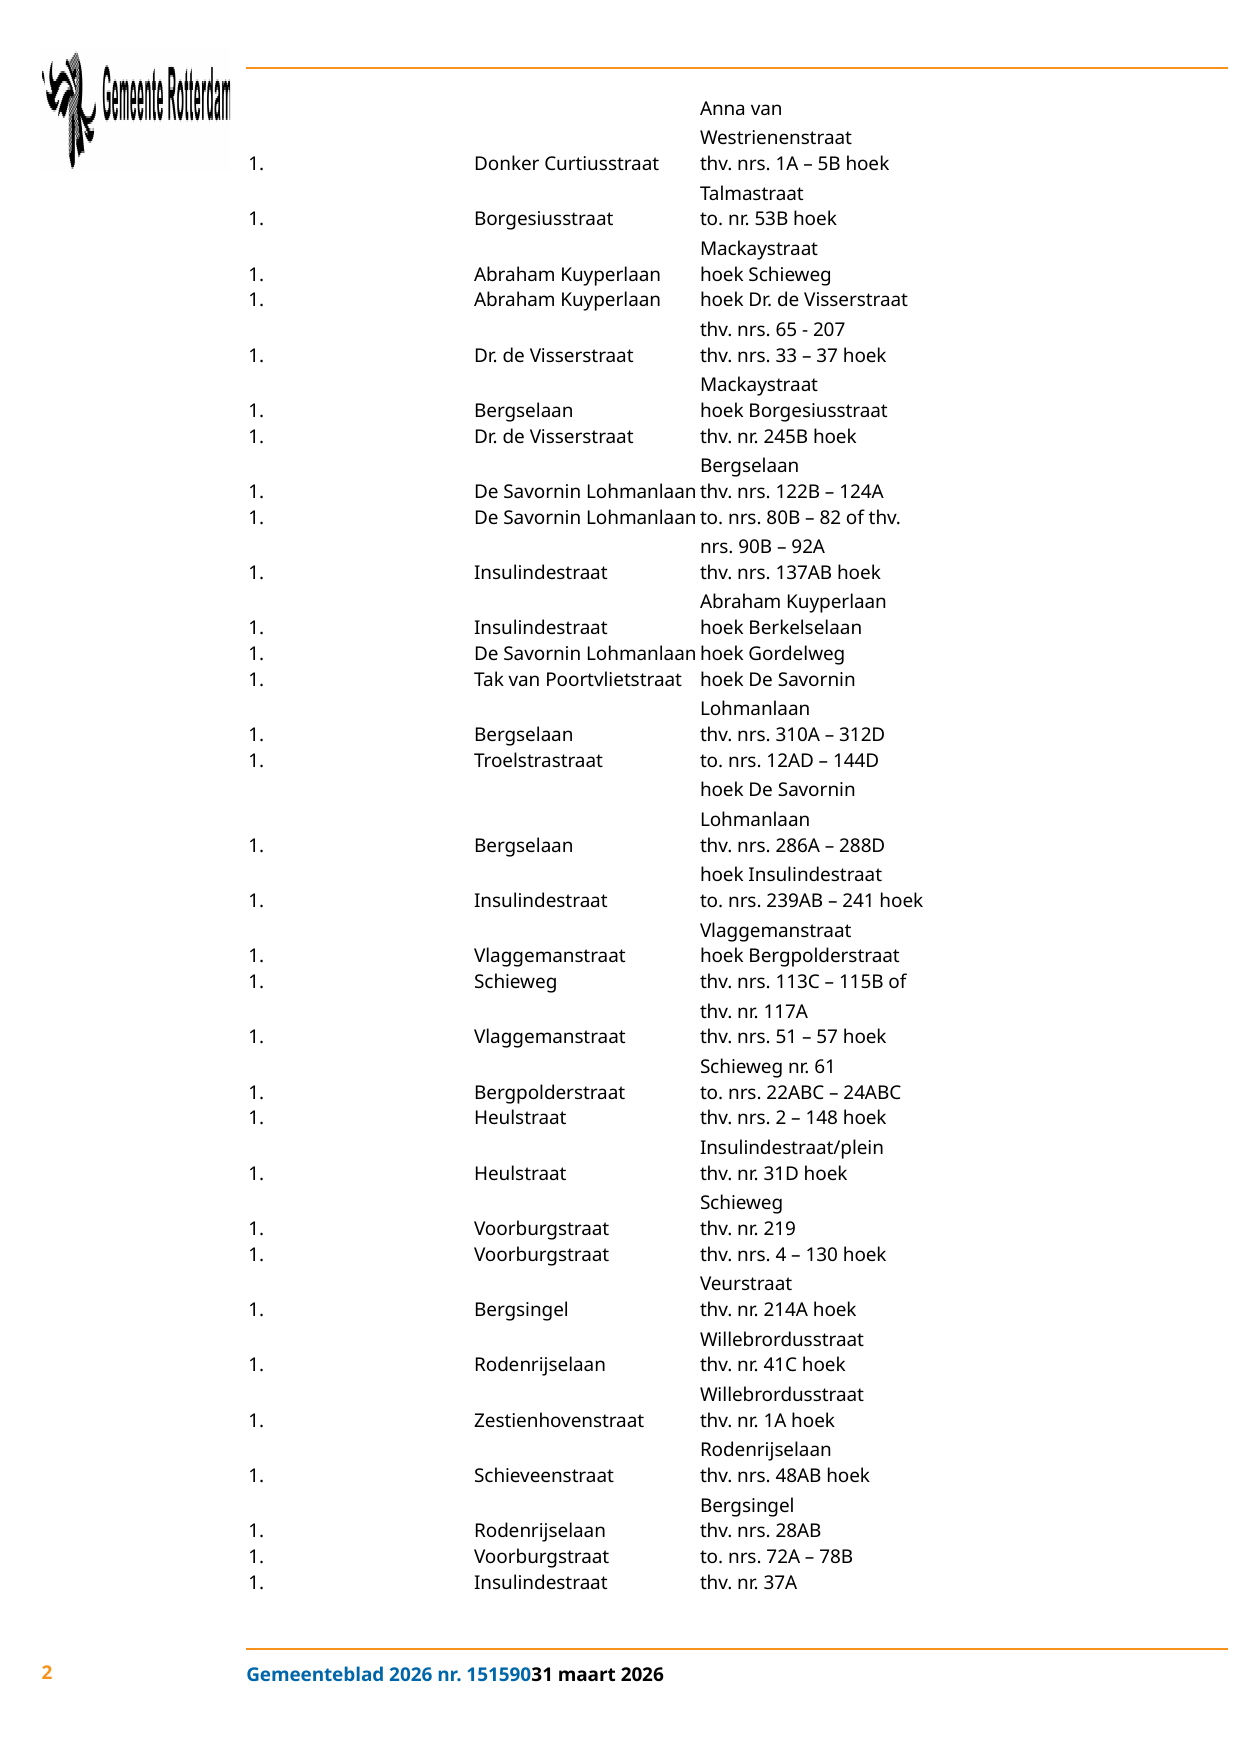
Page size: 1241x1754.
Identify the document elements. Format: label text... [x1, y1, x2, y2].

table_cell thv. nrs. 1A – 5B hoek Talmastraat [700, 150, 926, 205]
picture [41, 47, 231, 172]
table_cell [926, 1105, 1152, 1160]
table_cell [248, 1352, 474, 1407]
table_cell Bergselaan [474, 832, 700, 887]
table_cell [248, 832, 474, 887]
table_cell thv. nr. 31D hoek Schieweg [700, 1160, 926, 1215]
table_cell [926, 887, 1152, 942]
table_cell Tak van Poortvlietstraat [474, 666, 700, 721]
table_cell [926, 205, 1152, 261]
table_cell [926, 1569, 1152, 1595]
table_cell [926, 504, 1152, 559]
table_cell Vlaggemanstraat [474, 1024, 700, 1079]
table_cell [248, 1407, 474, 1462]
table_cell Insulindestraat [474, 559, 700, 614]
table_cell hoek De Savornin Lohmanlaan [700, 666, 926, 721]
table_cell thv. nrs. 2 – 148 hoek Insulindestraat/plein [700, 1105, 926, 1160]
table_cell [248, 1462, 474, 1517]
table_cell [248, 342, 474, 397]
table_cell [248, 1105, 474, 1160]
table_cell to. nrs. 239AB – 241 hoek Vlaggemanstraat [700, 887, 926, 942]
table_cell [926, 968, 1152, 1023]
table_cell [926, 747, 1152, 832]
table_cell [926, 1160, 1152, 1215]
table_cell Dr. de Visserstraat [474, 423, 700, 478]
table_cell Troelstrastraat [474, 747, 700, 832]
table_cell hoek Bergpolderstraat [700, 943, 926, 968]
table_cell Abraham Kuyperlaan [474, 286, 700, 342]
table_cell [926, 721, 1152, 747]
table_cell thv. nr. 245B hoek Bergselaan [700, 423, 926, 478]
table_cell [926, 559, 1152, 614]
table_cell [926, 1241, 1152, 1296]
table_cell to. nrs. 80B – 82 of thv. nrs. 90B – 92A [700, 504, 926, 559]
table_cell Abraham Kuyperlaan [474, 261, 700, 286]
table_cell [248, 968, 474, 1023]
table_cell Rodenrijselaan [474, 1352, 700, 1407]
table_cell thv. nrs. 122B – 124A [700, 478, 926, 504]
table_cell Bergselaan [474, 397, 700, 423]
table_cell [248, 747, 474, 832]
table_cell Voorburgstraat [474, 1241, 700, 1296]
table_cell hoek Gordelweg [700, 640, 926, 666]
table_cell [248, 1543, 474, 1569]
table_cell [926, 95, 1152, 150]
table_cell [248, 640, 474, 666]
table_cell [248, 887, 474, 942]
table_cell Insulindestraat [474, 887, 700, 942]
table_cell [926, 1024, 1152, 1079]
table_cell thv. nrs. 113C – 115B of thv. nr. 117A [700, 968, 926, 1023]
table_cell [248, 1215, 474, 1241]
table_cell [248, 559, 474, 614]
table_cell [248, 205, 474, 261]
table_cell Zestienhovenstraat [474, 1407, 700, 1462]
table_cell Vlaggemanstraat [474, 943, 700, 968]
table_cell hoek Schieweg [700, 261, 926, 286]
table_cell to. nr. 53B hoek Mackaystraat [700, 205, 926, 261]
table_cell Schieveenstraat [474, 1462, 700, 1517]
table_cell thv. nr. 1A hoek Rodenrijselaan [700, 1407, 926, 1462]
table_cell thv. nr. 219 [700, 1215, 926, 1241]
table_cell [926, 342, 1152, 397]
table_cell thv. nrs. 48AB hoek Bergsingel [700, 1462, 926, 1517]
table_cell [248, 150, 474, 205]
table_cell [926, 1079, 1152, 1104]
table_cell Bergselaan [474, 721, 700, 747]
table_cell [248, 1024, 474, 1079]
table_cell De Savornin Lohmanlaan [474, 640, 700, 666]
table_cell Dr. de Visserstraat [474, 342, 700, 397]
table_cell [926, 397, 1152, 423]
table_cell thv. nr. 41C hoek Willebrordusstraat [700, 1352, 926, 1407]
table_cell [926, 640, 1152, 666]
table_cell to. nrs. 22ABC – 24ABC [700, 1079, 926, 1104]
table_cell [926, 478, 1152, 504]
table_cell [926, 261, 1152, 286]
table_cell thv. nr. 37A [700, 1569, 926, 1595]
table_cell [248, 1241, 474, 1296]
table_cell [248, 721, 474, 747]
table_cell thv. nrs. 137AB hoek Abraham Kuyperlaan [700, 559, 926, 614]
table_cell [248, 286, 474, 342]
table_cell Insulindestraat [474, 615, 700, 640]
table_cell Voorburgstraat [474, 1543, 700, 1569]
table_cell [926, 1407, 1152, 1462]
table_cell [248, 478, 474, 504]
table_cell [926, 286, 1152, 342]
table_cell [248, 1518, 474, 1543]
table_cell Voorburgstraat [474, 1215, 700, 1241]
table_cell [248, 666, 474, 721]
table_cell thv. nrs. 286A – 288D hoek Insulindestraat [700, 832, 926, 887]
table_cell Bergsingel [474, 1296, 700, 1352]
table_cell hoek Dr. de Visserstraat thv. nrs. 65 - 207 [700, 286, 926, 342]
table_cell Heulstraat [474, 1160, 700, 1215]
table_cell Schieweg [474, 968, 700, 1023]
table_cell [926, 423, 1152, 478]
table_cell to. nrs. 12AD – 144D hoek De Savornin Lohmanlaan [700, 747, 926, 832]
table_cell [926, 1462, 1152, 1517]
table_cell De Savornin Lohmanlaan [474, 478, 700, 504]
table_cell [248, 261, 474, 286]
table_cell [474, 95, 700, 150]
table_cell De Savornin Lohmanlaan [474, 504, 700, 559]
table_cell [248, 397, 474, 423]
table_cell [248, 943, 474, 968]
table_cell [926, 1518, 1152, 1543]
table_cell thv. nrs. 33 – 37 hoek Mackaystraat [700, 342, 926, 397]
table_cell Rodenrijselaan [474, 1518, 700, 1543]
table_cell hoek Borgesiusstraat [700, 397, 926, 423]
table_cell [926, 943, 1152, 968]
table_cell Donker Curtiusstraat [474, 150, 700, 205]
table_cell thv. nrs. 51 – 57 hoek Schieweg nr. 61 [700, 1024, 926, 1079]
table_cell Bergpolderstraat [474, 1079, 700, 1104]
table_cell [248, 95, 474, 150]
table_cell [926, 1296, 1152, 1352]
table_cell Anna van Westrienenstraat [700, 95, 926, 150]
table_cell [926, 615, 1152, 640]
table_cell [926, 1215, 1152, 1241]
table_cell thv. nrs. 310A – 312D [700, 721, 926, 747]
table_cell [248, 423, 474, 478]
table_cell Heulstraat [474, 1105, 700, 1160]
table_cell Borgesiusstraat [474, 205, 700, 261]
table_cell [248, 1160, 474, 1215]
table_cell [248, 1296, 474, 1352]
table_cell [926, 832, 1152, 887]
table_cell hoek Berkelselaan [700, 615, 926, 640]
table_cell Insulindestraat [474, 1569, 700, 1595]
table_cell [248, 1079, 474, 1104]
table_cell thv. nrs. 28AB [700, 1518, 926, 1543]
table_cell [926, 150, 1152, 205]
table_cell [248, 504, 474, 559]
table_cell [926, 1352, 1152, 1407]
table_cell [248, 1569, 474, 1595]
table_cell thv. nr. 214A hoek Willebrordusstraat [700, 1296, 926, 1352]
table_cell [248, 615, 474, 640]
table_cell [926, 1543, 1152, 1569]
table_cell to. nrs. 72A – 78B [700, 1543, 926, 1569]
table_cell [926, 666, 1152, 721]
table_cell thv. nrs. 4 – 130 hoek Veurstraat [700, 1241, 926, 1296]
